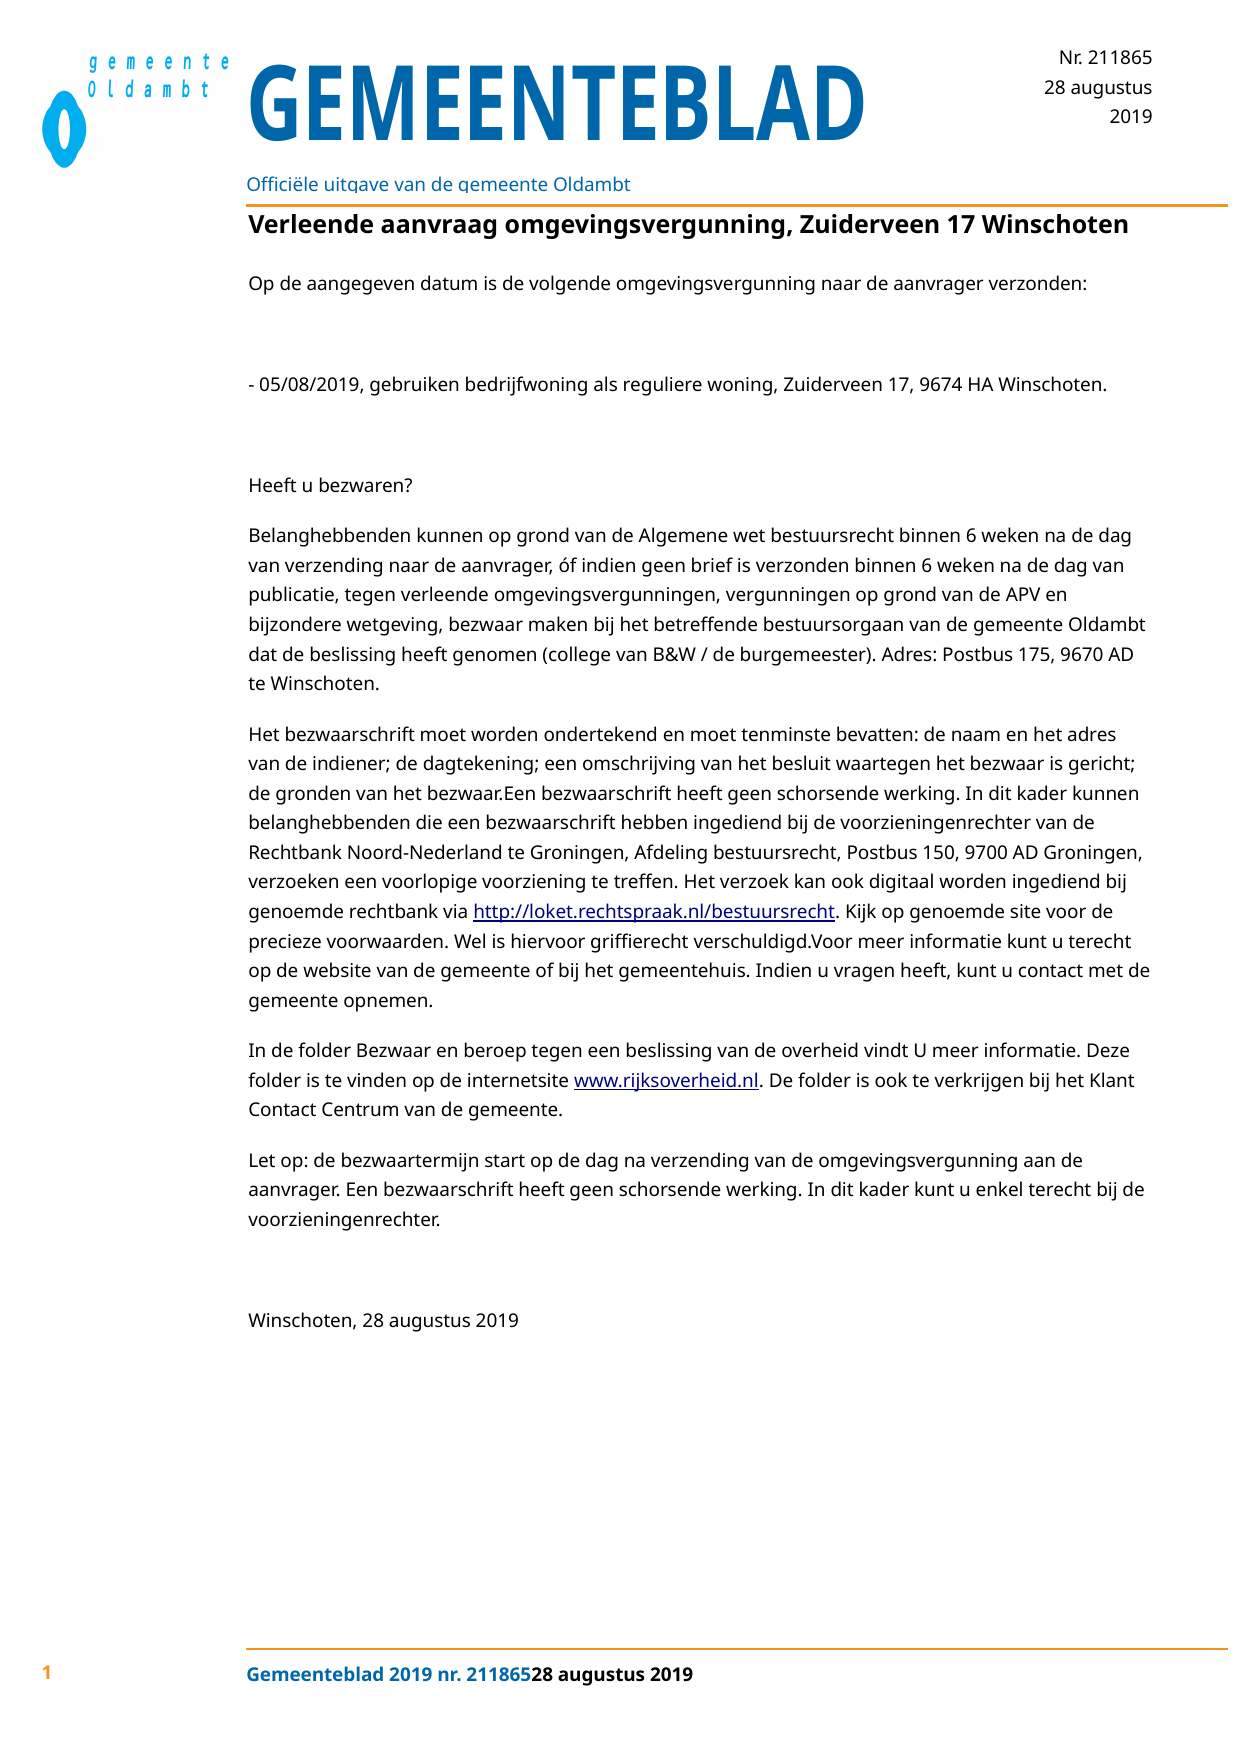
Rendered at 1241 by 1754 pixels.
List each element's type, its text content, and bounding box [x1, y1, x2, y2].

picture [41, 47, 231, 172]
text Let op: de bezwaartermijn start op de dag na verzending van de omgevingsvergunning aan de aanvrager. Een bezwaarschrift heeft geen schorsende werking. In dit kader kunt u enkel terecht bij de voorzieningenrechter. [248, 1147, 1152, 1232]
text Belanghebbenden kunnen op grond van de Algemene wet bestuursrecht binnen 6 weken na de dag van verzending naar de aanvrager, óf indien geen brief is verzonden binnen 6 weken na de dag van publicatie, tegen verleende omgevingsvergunningen, vergunningen op grond van de APV en bijzondere wetgeving, bezwaar maken bij het betreffende bestuursorgaan van de gemeente Oldambt dat de beslissing heeft genomen (college van B&W / de burgemeester). Adres: Postbus 175, 9670 AD te Winschoten. [248, 522, 1152, 696]
text Het bezwaarschrift moet worden ondertekend en moet tenminste bevatten: de naam en het adres van de indiener; de dagtekening; een omschrijving van het besluit waartegen het bezwaar is gericht; de gronden van het bezwaar.Een bezwaarschrift heeft geen schorsende werking. In dit kader kunnen belanghebbenden die een bezwaarschrift hebben ingediend bij de voorzieningenrechter van de Rechtbank Noord-Nederland te Groningen, Afdeling bestuursrecht, Postbus 150, 9700 AD Groningen, verzoeken een voorlopige voorziening te treffen. Het verzoek kan ook digitaal worden ingediend bij genoemde rechtbank via http://loket.rechtspraak.nl/bestuursrecht. Kijk op genoemde site voor de precieze voorwaarden. Wel is hiervoor griffierecht verschuldigd.Voor meer informatie kunt u terecht op de website van de gemeente of bij het gemeentehuis. Indien u vragen heeft, kunt u contact met de gemeente opnemen. [248, 721, 1152, 1013]
text Verleende aanvraag omgevingsvergunning, Zuiderveen 17 Winschoten [248, 207, 1152, 241]
text Winschoten, 28 augustus 2019 [248, 1307, 1152, 1333]
text - 05/08/2019, gebruiken bedrijfwoning als reguliere woning, Zuiderveen 17, 9674 HA Winschoten. [248, 371, 1152, 397]
text Op de aangegeven datum is de volgende omgevingsvergunning naar de aanvrager verzonden: [248, 270, 1152, 296]
text Heeft u bezwaren? [248, 472, 1152, 498]
text In de folder Bezwaar en beroep tegen een beslissing van de overheid vindt U meer informatie. Deze folder is te vinden op de internetsite www.rijksoverheid.nl. De folder is ook te verkrijgen bij het Klant Contact Centrum van de gemeente. [248, 1037, 1152, 1122]
